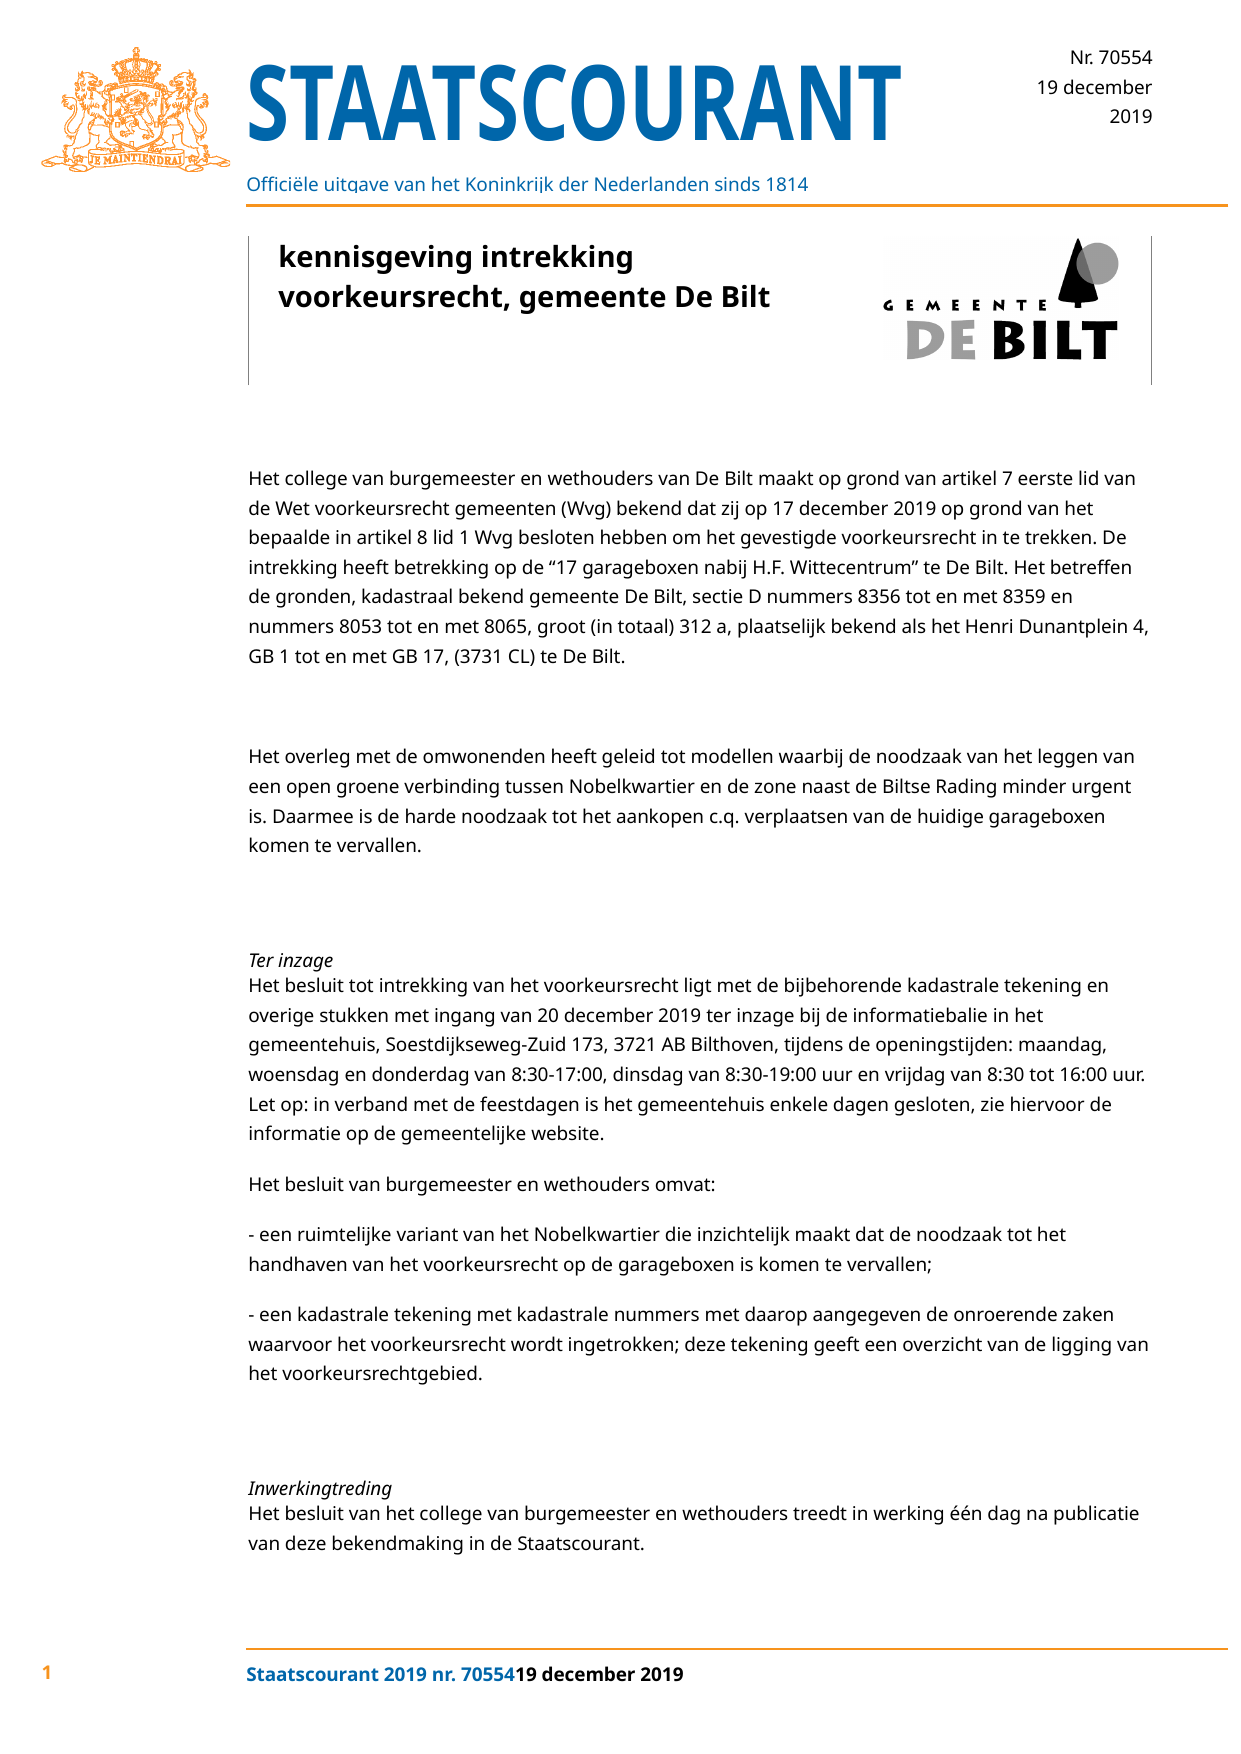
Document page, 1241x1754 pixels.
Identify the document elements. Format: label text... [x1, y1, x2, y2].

text Het college van burgemeester en wethouders van De Bilt maakt op grond van artikel 7 eerste lid van de Wet voorkeursrecht gemeenten (Wvg) bekend dat zij op 17 december 2019 op grond van het bepaalde in artikel 8 lid 1 Wvg besloten hebben om het gevestigde voorkeursrecht in te trekken. De intrekking heeft betrekking op de “17 garageboxen nabij H.F. Wittecentrum” te De Bilt. Het betreffen de gronden, kadastraal bekend gemeente De Bilt, sectie D nummers 8356 tot en met 8359 en nummers 8053 tot en met 8065, groot (in totaal) 312 a, plaatselijk bekend als het Henri Dunantplein 4, GB 1 tot en met GB 17, (3731 CL) te De Bilt. [248, 465, 1152, 668]
text Het besluit van het college van burgemeester en wethouders treedt in werking één dag na publicatie van deze bekendmaking in de Staatscourant. [248, 1501, 1152, 1556]
table_header kennisgeving intrekking voorkeursrecht, gemeente De Bilt [249, 236, 850, 385]
text Het besluit tot intrekking van het voorkeursrecht ligt met de bijbehorende kadastrale tekening en overige stukken met ingang van 20 december 2019 ter inzage bij de informatiebalie in het gemeentehuis, Soestdijkseweg-Zuid 173, 3721 AB Bilthoven, tijdens de openingstijden: maandag, woensdag en donderdag van 8:30-17:00, dinsdag van 8:30-19:00 uur en vrijdag van 8:30 tot 16:00 uur. Let op: in verband met de feestdagen is het gemeentehuis enkele dagen gesloten, zie hiervoor de informatie op de gemeentelijke website. [248, 972, 1152, 1146]
text Ter inzage [248, 947, 1152, 972]
picture [41, 47, 231, 172]
text - een ruimtelijke variant van het Nobelkwartier die inzichtelijk maakt dat de noodzaak tot het handhaven van het voorkeursrecht op de garageboxen is komen te vervallen; [248, 1221, 1152, 1277]
table_header [850, 236, 1151, 385]
text Inwerkingtreding [248, 1475, 1152, 1501]
text - een kadastrale tekening met kadastrale nummers met daarop aangegeven de onroerende zaken waarvoor het voorkeursrecht wordt ingetrokken; deze tekening geeft een overzicht van de ligging van het voorkeursrechtgebied. [248, 1301, 1152, 1386]
text Het besluit van burgemeester en wethouders omvat: [248, 1171, 1152, 1197]
text Het overleg met de omwonenden heeft geleid tot modellen waarbij de noodzaak van het leggen van een open groene verbinding tussen Nobelkwartier en de zone naast de Biltse Rading minder urgent is. Daarmee is de harde noodzaak tot het aankopen c.q. verplaatsen van de huidige garageboxen komen te vervallen. [248, 744, 1152, 858]
picture [882, 236, 1119, 360]
